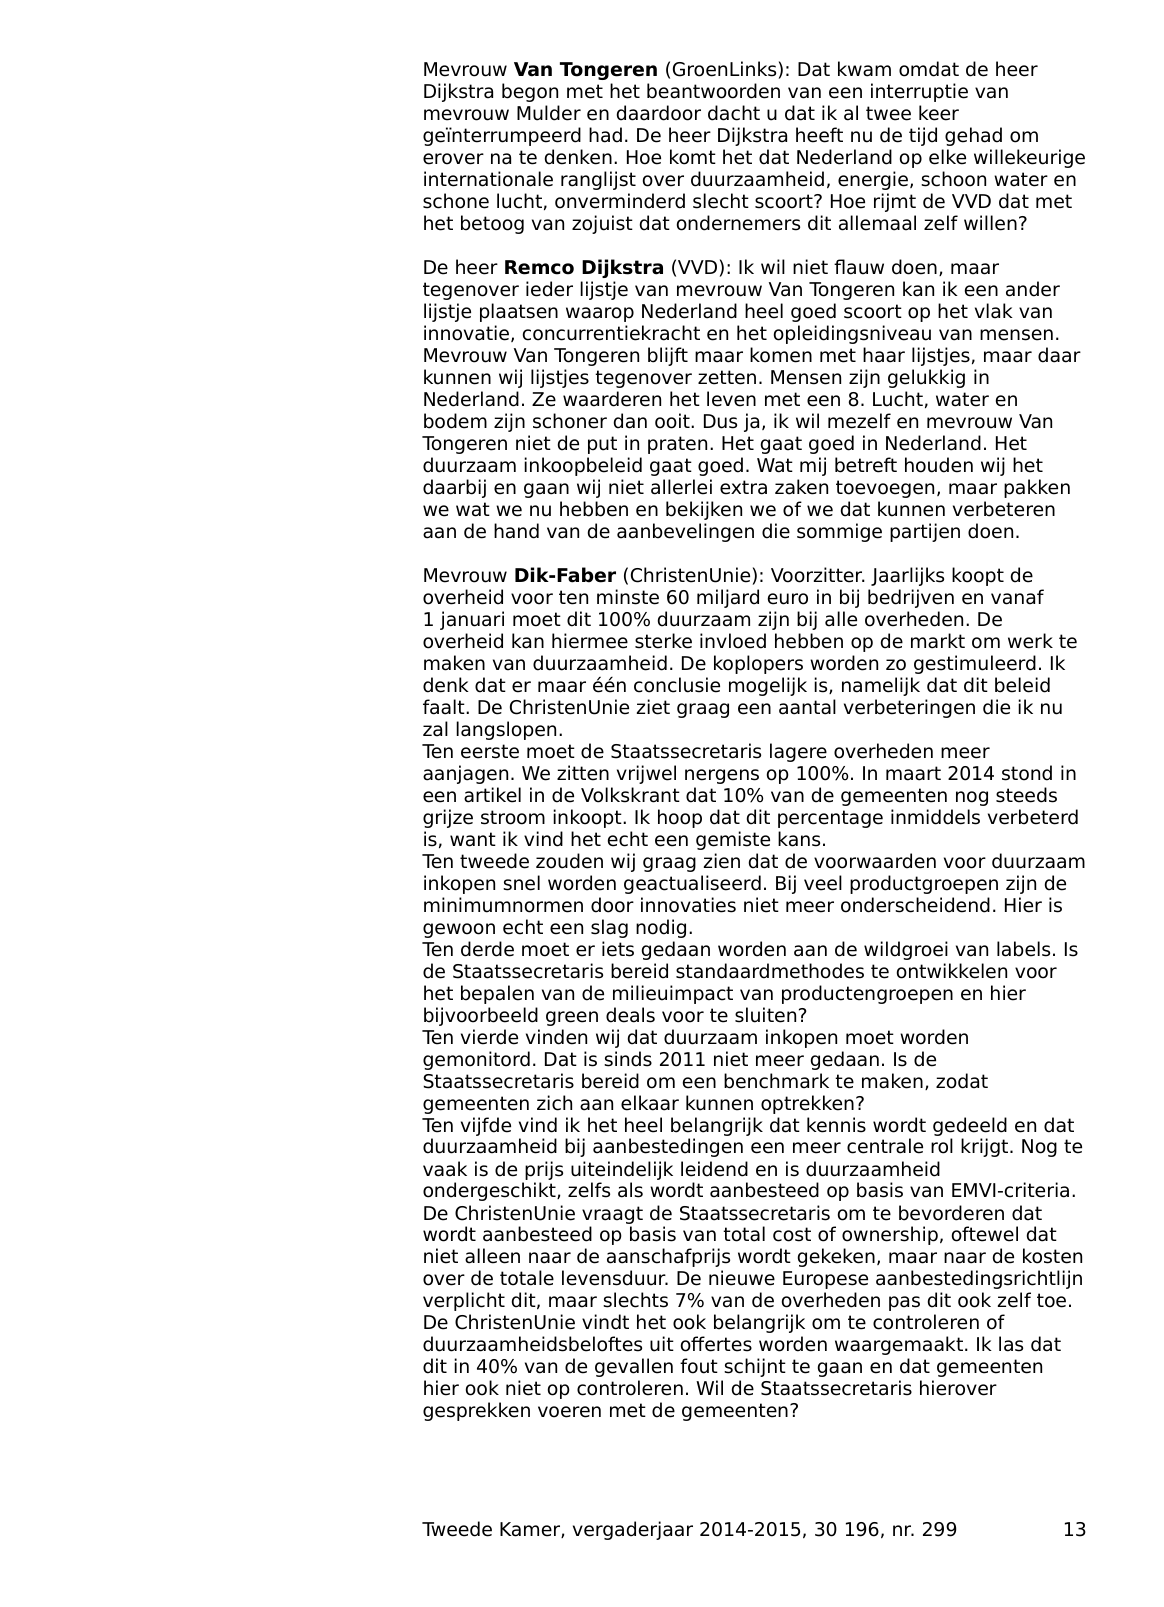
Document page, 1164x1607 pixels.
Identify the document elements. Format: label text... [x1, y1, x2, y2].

text Ten derde moet er iets gedaan worden aan de wildgroei van labels. Is de Staatssecretaris bereid standaardmethodes te ontwikkelen voor het bepalen van de milieuimpact van productengroepen en hier bijvoorbeeld green deals voor te sluiten? [422, 939, 1087, 1027]
text Ten vijfde vind ik het heel belangrijk dat kennis wordt gedeeld en dat duurzaamheid bij aanbestedingen een meer centrale rol krijgt. Nog te vaak is de prijs uiteindelijk leidend en is duurzaamheid ondergeschikt, zelfs als wordt aanbesteed op basis van EMVI-criteria. De ChristenUnie vraagt de Staatssecretaris om te bevorderen dat wordt aanbesteed op basis van total cost of ownership, oftewel dat niet alleen naar de aanschafprijs wordt gekeken, maar naar de kosten over de totale levensduur. De nieuwe Europese aanbestedingsrichtlijn verplicht dit, maar slechts 7% van de overheden pas dit ook zelf toe. [422, 1114, 1087, 1312]
text Mevrouw Van Tongeren (GroenLinks): Dat kwam omdat de heer Dijkstra begon met het beantwoorden van een interruptie van mevrouw Mulder en daardoor dacht u dat ik al twee keer geïnterrumpeerd had. De heer Dijkstra heeft nu de tijd gehad om erover na te denken. Hoe komt het dat Nederland op elke willekeurige internationale ranglijst over duurzaamheid, energie, schoon water en schone lucht, onverminderd slecht scoort? Hoe rijmt de VVD dat met het betoog van zojuist dat ondernemers dit allemaal zelf willen? [422, 59, 1087, 235]
text De ChristenUnie vindt het ook belangrijk om te controleren of duurzaamheidsbeloftes uit offertes worden waargemaakt. Ik las dat dit in 40% van de gevallen fout schijnt te gaan en dat gemeenten hier ook niet op controleren. Wil de Staatssecretaris hierover gesprekken voeren met de gemeenten? [422, 1312, 1087, 1422]
text Ten eerste moet de Staatssecretaris lagere overheden meer aanjagen. We zitten vrijwel nergens op 100%. In maart 2014 stond in een artikel in de Volkskrant dat 10% van de gemeenten nog steeds grijze stroom inkoopt. Ik hoop dat dit percentage inmiddels verbeterd is, want ik vind het echt een gemiste kans. [422, 741, 1087, 851]
text De heer Remco Dijkstra (VVD): Ik wil niet flauw doen, maar tegenover ieder lijstje van mevrouw Van Tongeren kan ik een ander lijstje plaatsen waarop Nederland heel goed scoort op het vlak van innovatie, concurrentiekracht en het opleidingsniveau van mensen. Mevrouw Van Tongeren blijft maar komen met haar lijstjes, maar daar kunnen wij lijstjes tegenover zetten. Mensen zijn gelukkig in Nederland. Ze waarderen het leven met een 8. Lucht, water en bodem zijn schoner dan ooit. Dus ja, ik wil mezelf en mevrouw Van Tongeren niet de put in praten. Het gaat goed in Nederland. Het duurzaam inkoopbeleid gaat goed. Wat mij betreft houden wij het daarbij en gaan wij niet allerlei extra zaken toevoegen, maar pakken we wat we nu hebben en bekijken we of we dat kunnen verbeteren aan de hand van de aanbevelingen die sommige partijen doen. [422, 257, 1087, 543]
text Ten tweede zouden wij graag zien dat de voorwaarden voor duurzaam inkopen snel worden geactualiseerd. Bij veel productgroepen zijn de minimumnormen door innovaties niet meer onderscheidend. Hier is gewoon echt een slag nodig. [422, 851, 1087, 939]
text Ten vierde vinden wij dat duurzaam inkopen moet worden gemonitord. Dat is sinds 2011 niet meer gedaan. Is de Staatssecretaris bereid om een benchmark te maken, zodat gemeenten zich aan elkaar kunnen optrekken? [422, 1027, 1087, 1114]
text Mevrouw Dik-Faber (ChristenUnie): Voorzitter. Jaarlijks koopt de overheid voor ten minste 60 miljard euro in bij bedrijven en vanaf 1 januari moet dit 100% duurzaam zijn bij alle overheden. De overheid kan hiermee sterke invloed hebben op de markt om werk te maken van duurzaamheid. De koplopers worden zo gestimuleerd. Ik denk dat er maar één conclusie mogelijk is, namelijk dat dit beleid faalt. De ChristenUnie ziet graag een aantal verbeteringen die ik nu zal langslopen. [422, 565, 1087, 741]
